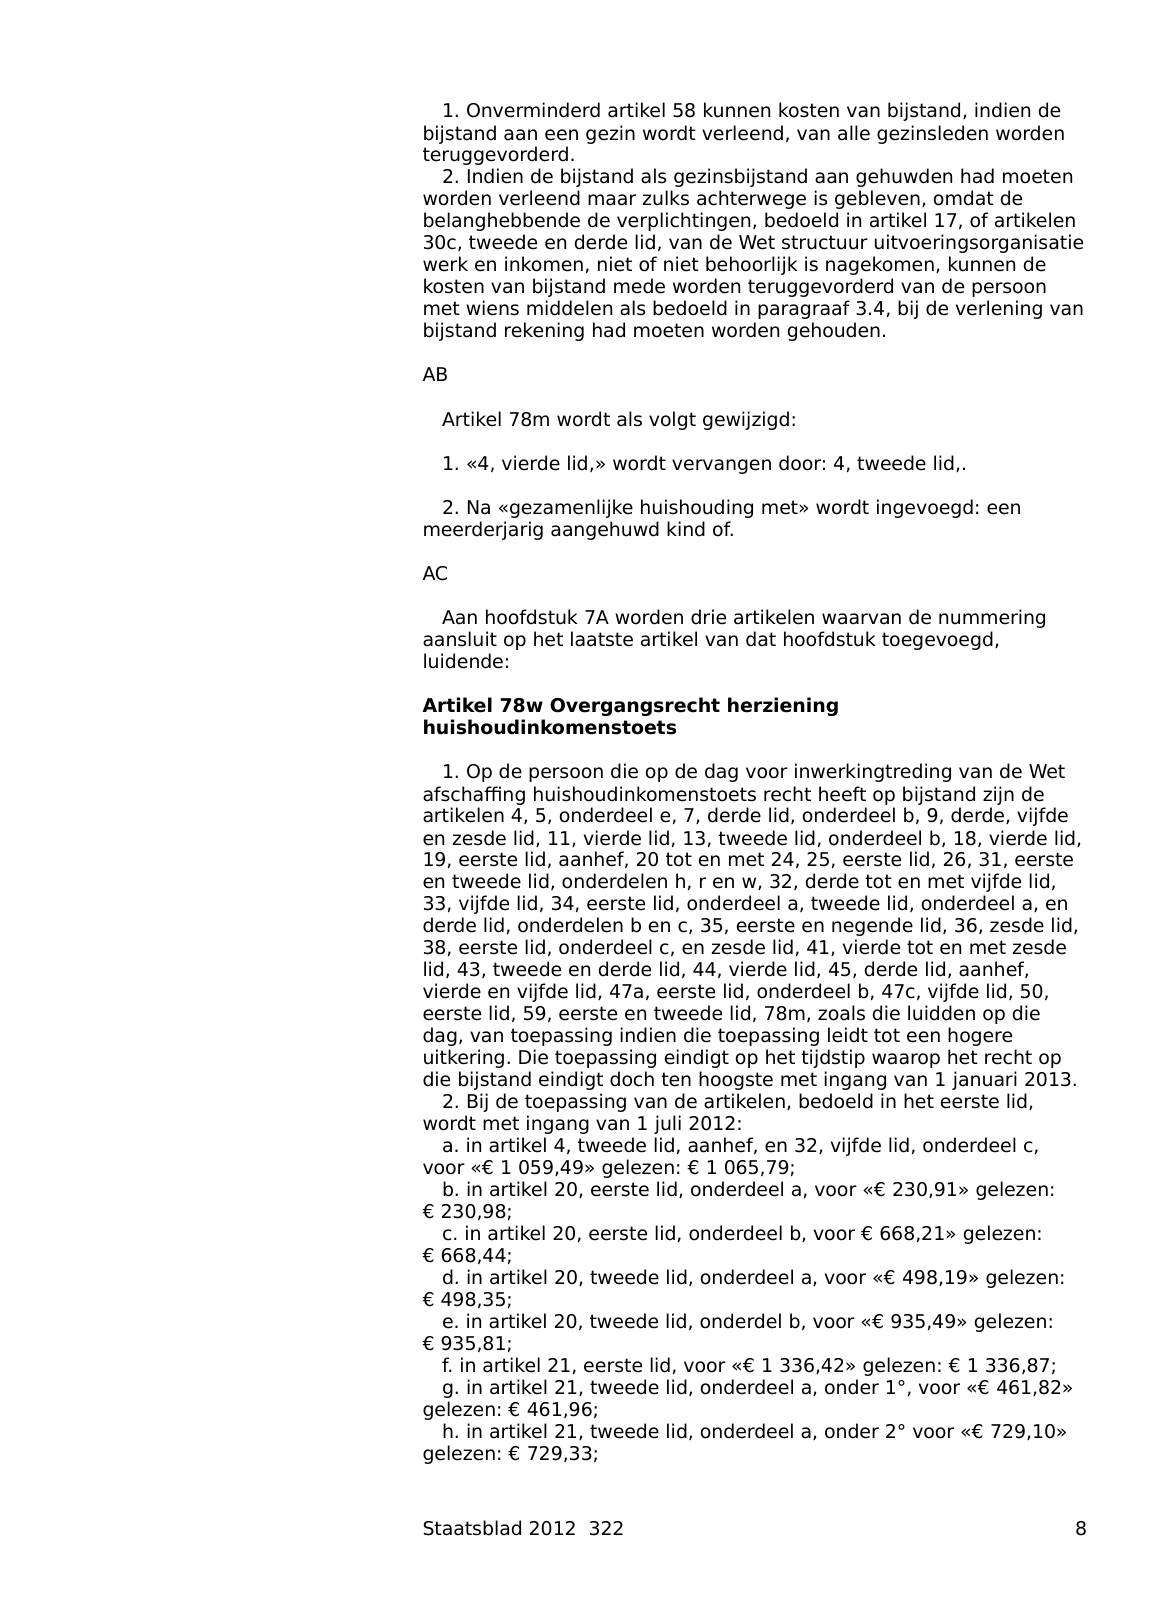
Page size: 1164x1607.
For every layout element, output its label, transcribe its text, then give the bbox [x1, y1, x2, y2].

text AB [422, 364, 1087, 386]
text e. in artikel 20, tweede lid, onderdel b, voor «€ 935,49» gelezen: € 935,81; [422, 1311, 1087, 1355]
text 2. Indien de bijstand als gezinsbijstand aan gehuwden had moeten worden verleend maar zulks achterwege is gebleven, omdat de belanghebbende de verplichtingen, bedoeld in artikel 17, of artikelen 30c, tweede en derde lid, van de Wet structuur uitvoeringsorganisatie werk en inkomen, niet of niet behoorlijk is nagekomen, kunnen de kosten van bijstand mede worden teruggevorderd van de persoon met wiens middelen als bedoeld in paragraaf 3.4, bij de verlening van bijstand rekening had moeten worden gehouden. [422, 166, 1087, 342]
text c. in artikel 20, eerste lid, onderdeel b, voor € 668,21» gelezen: € 668,44; [422, 1223, 1087, 1267]
text f. in artikel 21, eerste lid, voor «€ 1 336,42» gelezen: € 1 336,87; [422, 1355, 1087, 1377]
text 1. «4, vierde lid,» wordt vervangen door: 4, tweede lid,. [422, 453, 1087, 475]
text 1. Op de persoon die op de dag voor inwerkingtreding van de Wet afschaffing huishoudinkomenstoets recht heeft op bijstand zijn de artikelen 4, 5, onderdeel e, 7, derde lid, onderdeel b, 9, derde, vijfde en zesde lid, 11, vierde lid, 13, tweede lid, onderdeel b, 18, vierde lid, 19, eerste lid, aanhef, 20 tot en met 24, 25, eerste lid, 26, 31, eerste en tweede lid, onderdelen h, r en w, 32, derde tot en met vijfde lid, 33, vijfde lid, 34, eerste lid, onderdeel a, tweede lid, onderdeel a, en derde lid, onderdelen b en c, 35, eerste en negende lid, 36, zesde lid, 38, eerste lid, onderdeel c, en zesde lid, 41, vierde tot en met zesde lid, 43, tweede en derde lid, 44, vierde lid, 45, derde lid, aanhef, vierde en vijfde lid, 47a, eerste lid, onderdeel b, 47c, vijfde lid, 50, eerste lid, 59, eerste en tweede lid, 78m, zoals die luidden op die dag, van toepassing indien die toepassing leidt tot een hogere uitkering. Die toepassing eindigt op het tijdstip waarop het recht op die bijstand eindigt doch ten hoogste met ingang van 1 januari 2013. [422, 761, 1087, 1091]
text 2. Na «gezamenlijke huishouding met» wordt ingevoegd: een meerderjarig aangehuwd kind of. [422, 497, 1087, 541]
text d. in artikel 20, tweede lid, onderdeel a, voor «€ 498,19» gelezen: € 498,35; [422, 1267, 1087, 1311]
text 1. Onverminderd artikel 58 kunnen kosten van bijstand, indien de bijstand aan een gezin wordt verleend, van alle gezinsleden worden teruggevorderd. [422, 100, 1087, 166]
text h. in artikel 21, tweede lid, onderdeel a, onder 2° voor «€ 729,10» gelezen: € 729,33; [422, 1421, 1087, 1465]
text a. in artikel 4, tweede lid, aanhef, en 32, vijfde lid, onderdeel c, voor «€ 1 059,49» gelezen: € 1 065,79; [422, 1135, 1087, 1179]
text b. in artikel 20, eerste lid, onderdeel a, voor «€ 230,91» gelezen: € 230,98; [422, 1179, 1087, 1223]
text g. in artikel 21, tweede lid, onderdeel a, onder 1°, voor «€ 461,82» gelezen: € 461,96; [422, 1377, 1087, 1421]
text AC [422, 563, 1087, 585]
text Aan hoofdstuk 7A worden drie artikelen waarvan de nummering aansluit op het laatste artikel van dat hoofdstuk toegevoegd, luidende: [422, 607, 1087, 673]
text Artikel 78m wordt als volgt gewijzigd: [422, 408, 1087, 431]
text 2. Bij de toepassing van de artikelen, bedoeld in het eerste lid, wordt met ingang van 1 juli 2012: [422, 1091, 1087, 1135]
subtitle Artikel 78w Overgangsrecht herziening huishoudinkomenstoets [422, 695, 1087, 739]
